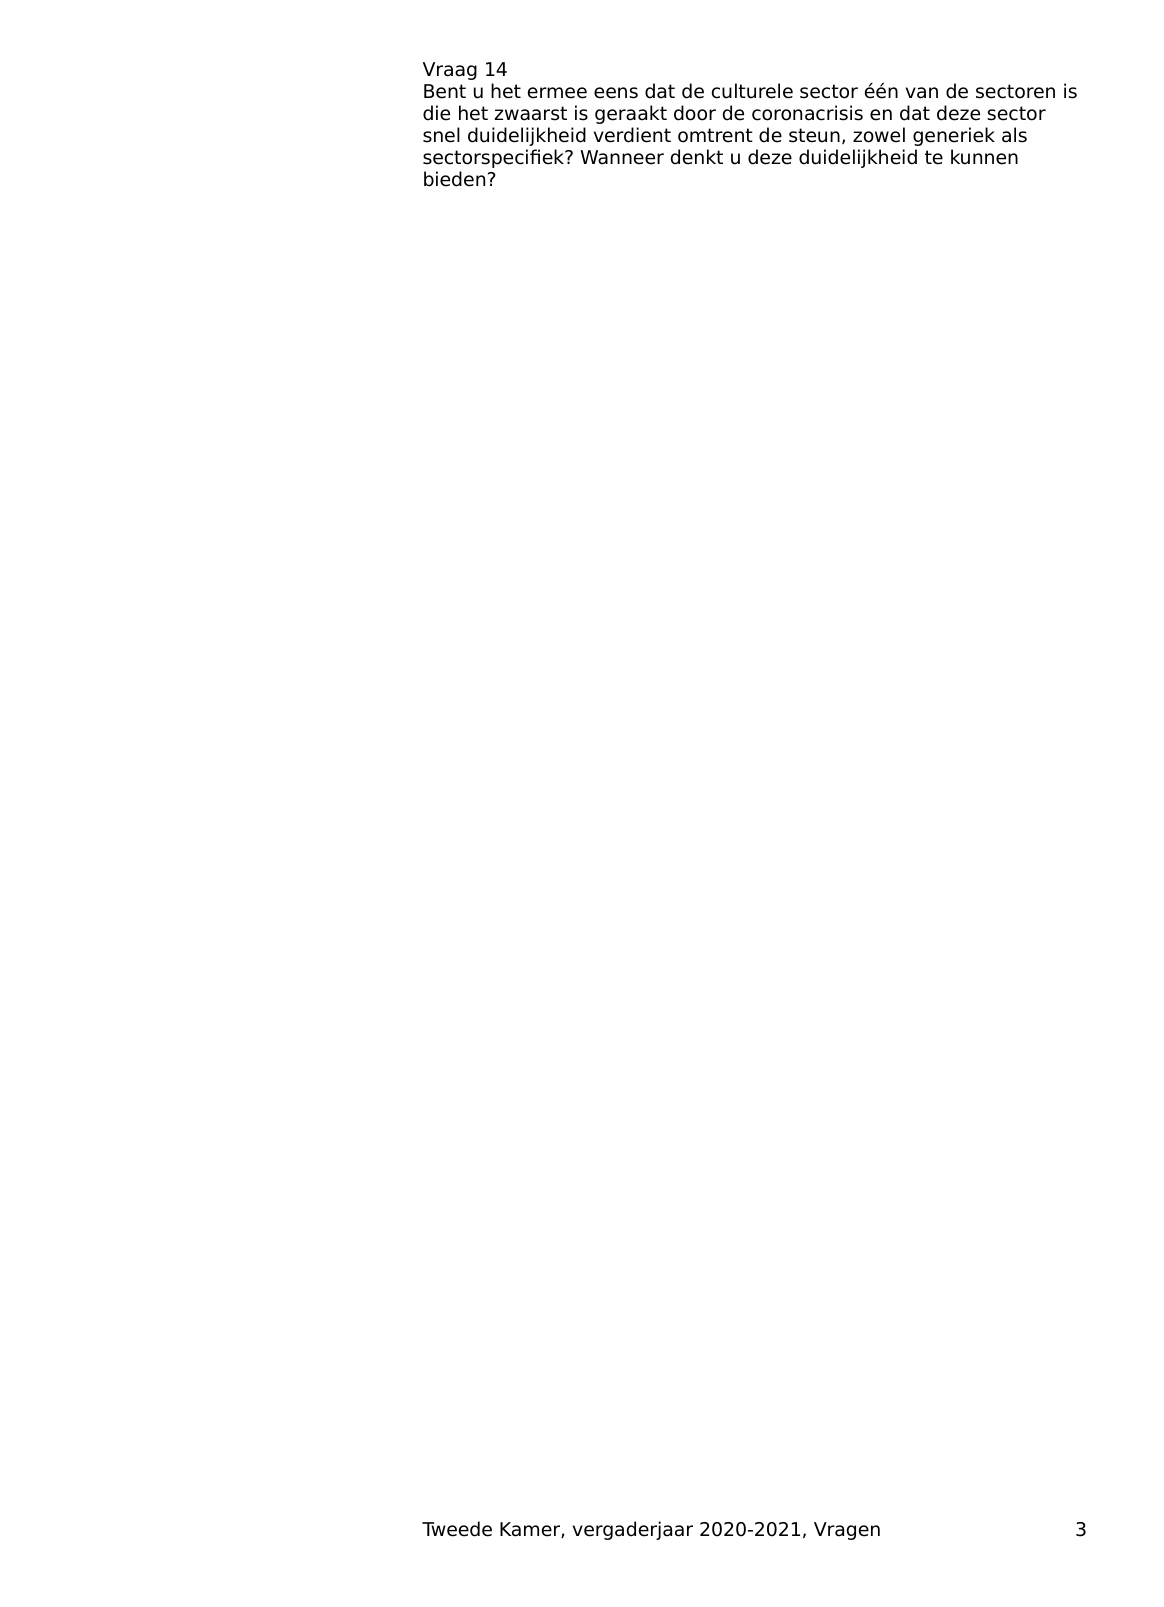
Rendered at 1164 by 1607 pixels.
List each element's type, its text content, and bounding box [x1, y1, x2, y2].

text Bent u het ermee eens dat de culturele sector één van de sectoren is die het zwaarst is geraakt door de coronacrisis en dat deze sector snel duidelijkheid verdient omtrent de steun, zowel generiek als sectorspecifiek? Wanneer denkt u deze duidelijkheid te kunnen bieden? [422, 81, 1087, 191]
text Vraag 14 [422, 59, 1087, 81]
